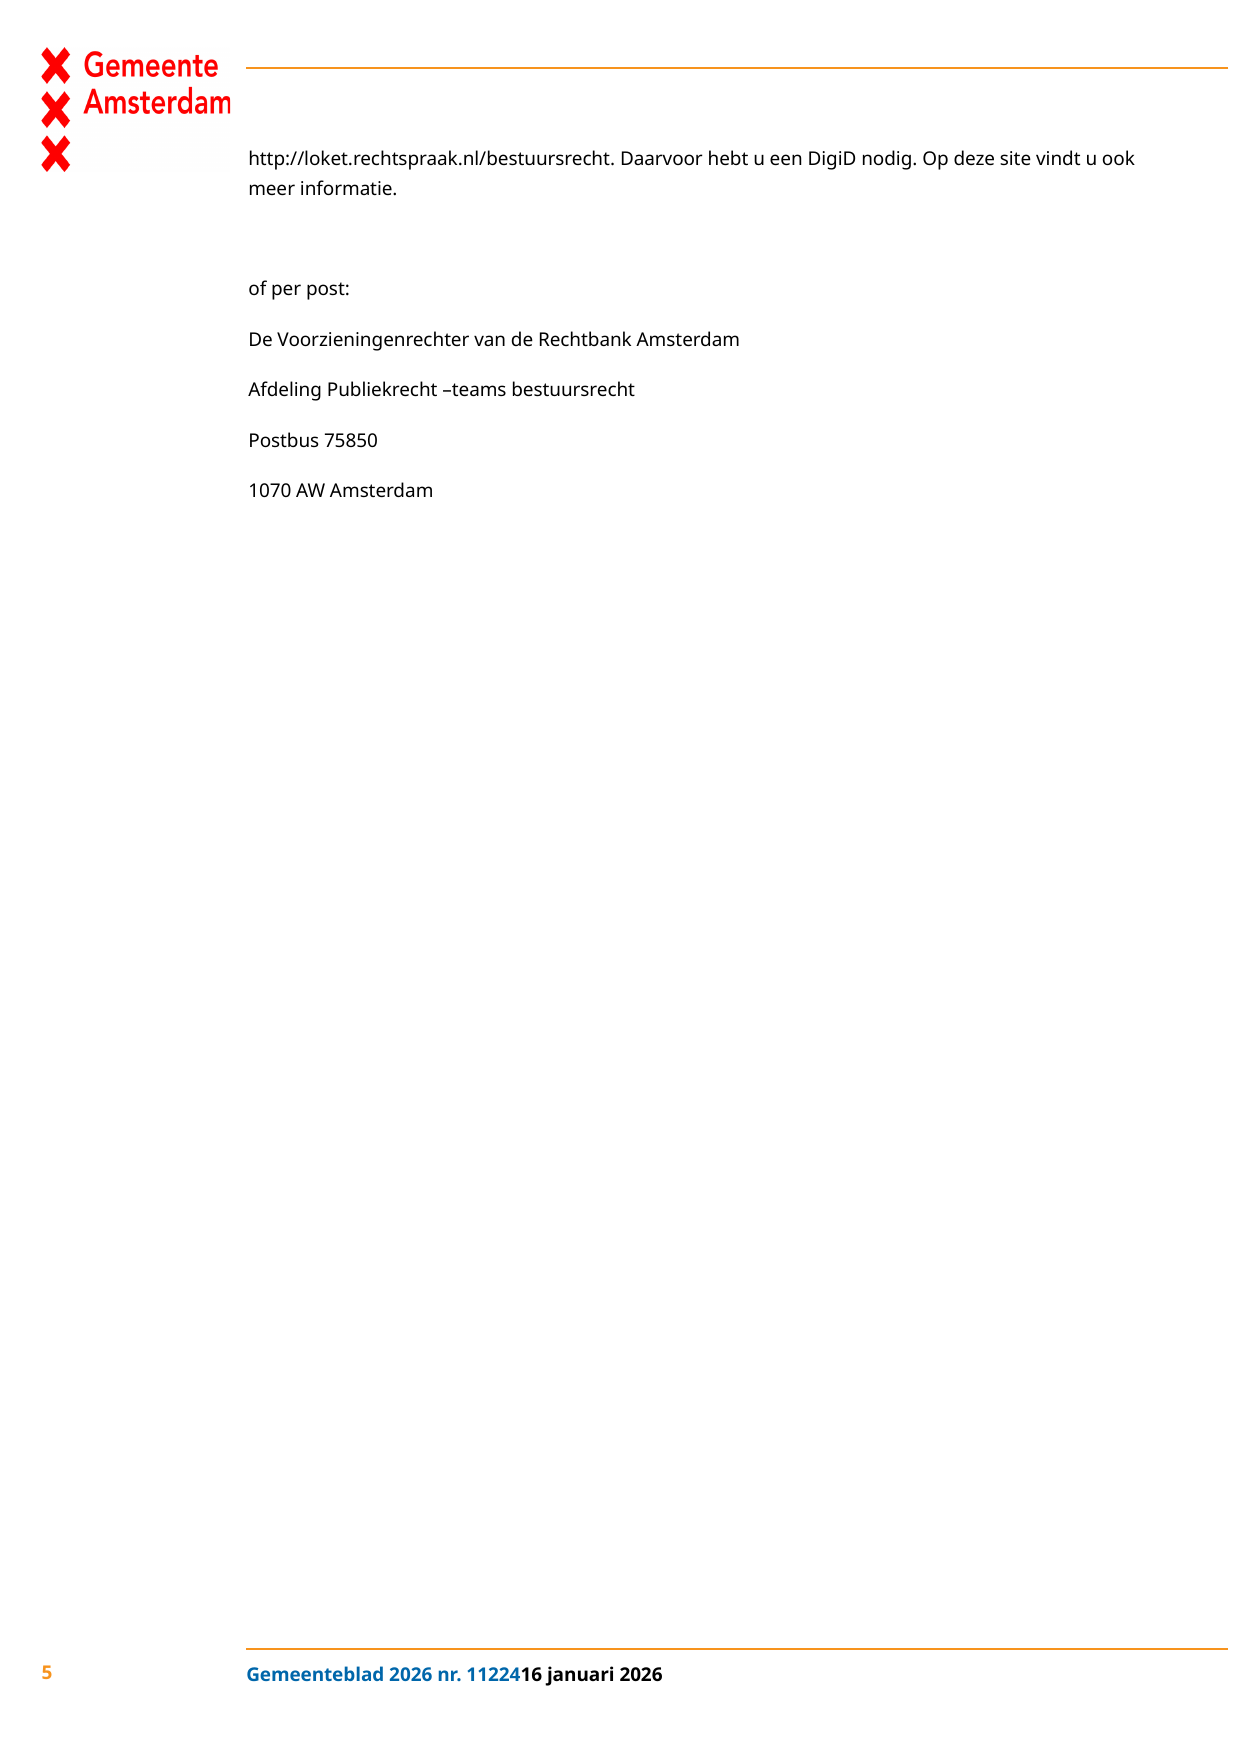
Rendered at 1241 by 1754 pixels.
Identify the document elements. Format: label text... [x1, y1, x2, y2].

text http://loket.rechtspraak.nl/bestuursrecht. Daarvoor hebt u een DigiD nodig. Op deze site vindt u ook meer informatie. [248, 145, 1152, 201]
text 1070 AW Amsterdam [248, 477, 1152, 503]
text Postbus 75850 [248, 427, 1152, 453]
text De Voorzieningenrechter van de Rechtbank Amsterdam [248, 326, 1152, 352]
text Afdeling Publiekrecht –teams bestuursrecht [248, 376, 1152, 402]
text of per post: [248, 276, 1152, 301]
picture [41, 47, 231, 172]
